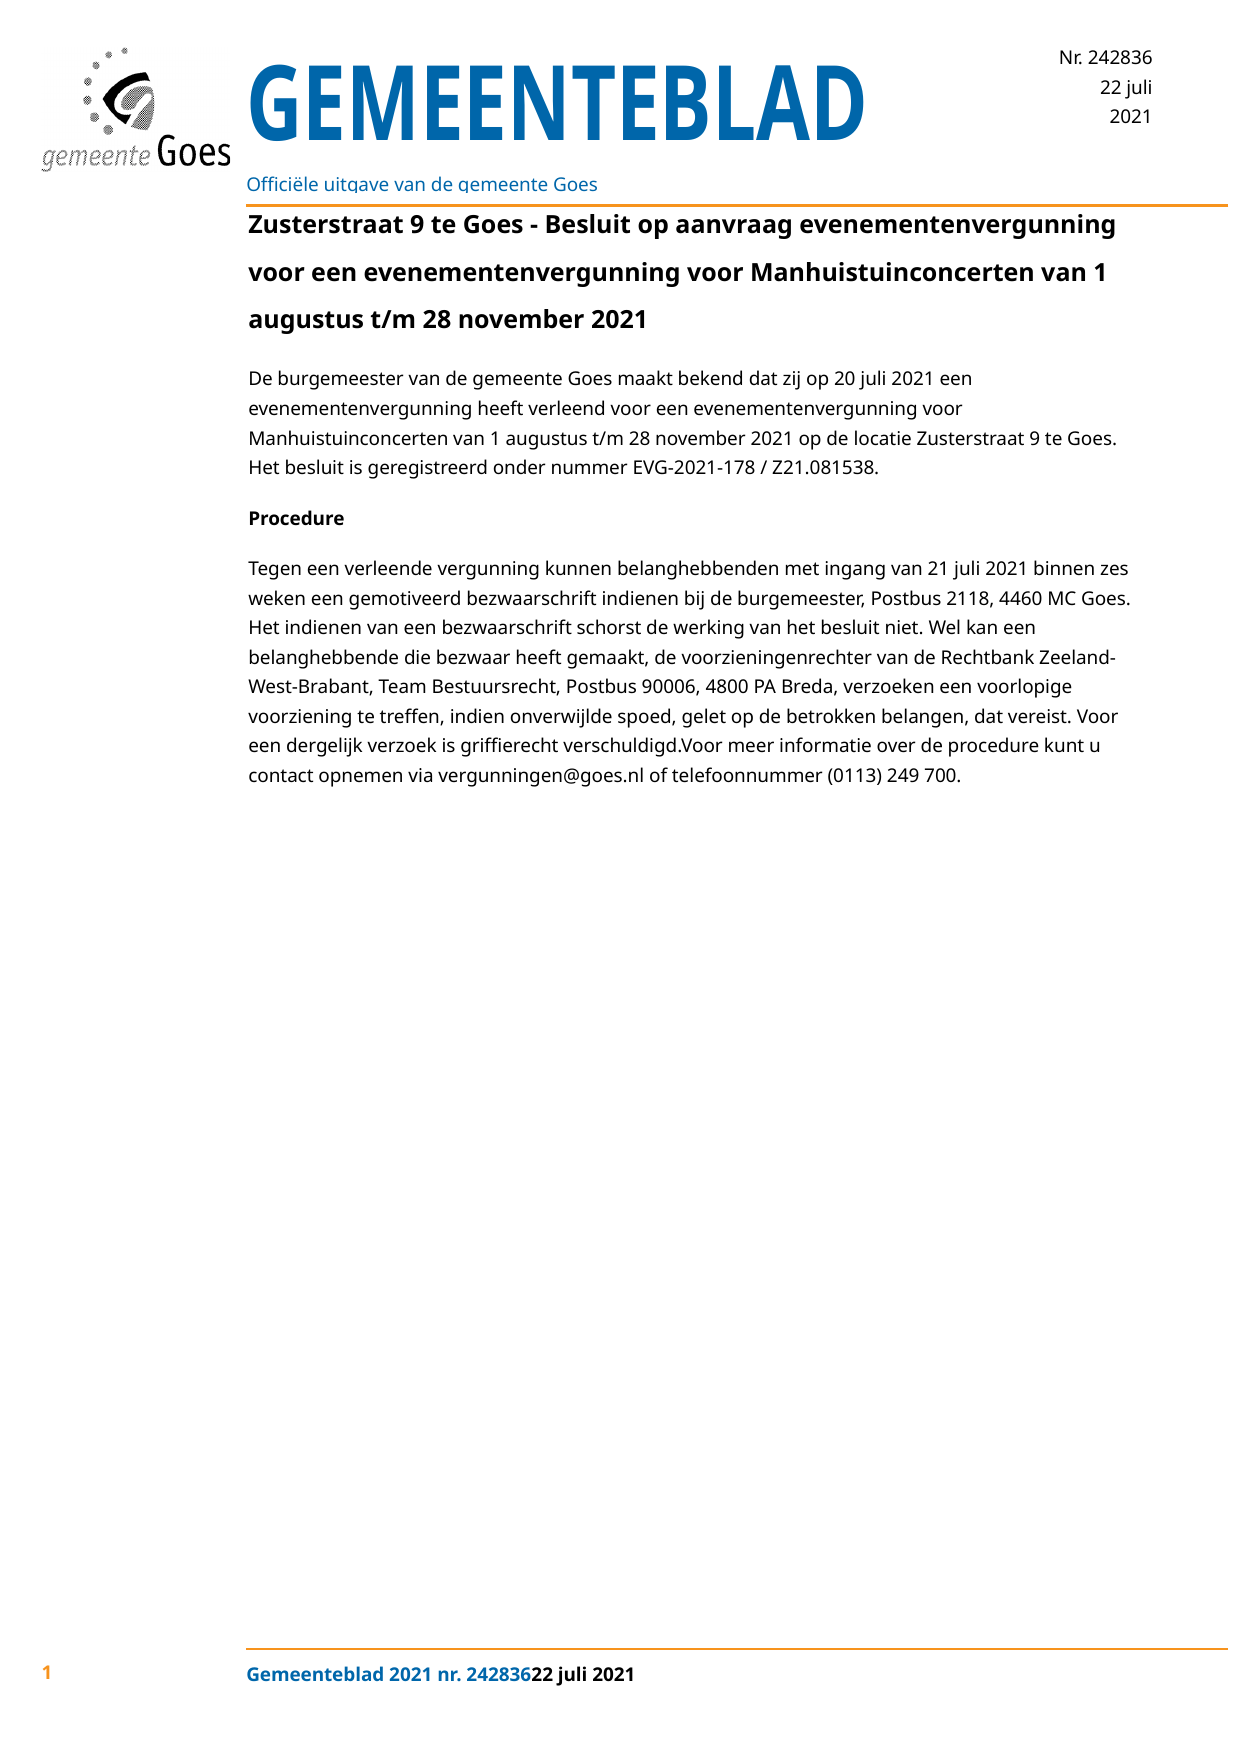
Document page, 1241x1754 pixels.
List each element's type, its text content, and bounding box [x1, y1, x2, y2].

text Tegen een verleende vergunning kunnen belanghebbenden met ingang van 21 juli 2021 binnen zes weken een gemotiveerd bezwaarschrift indienen bij de burgemeester, Postbus 2118, 4460 MC Goes. Het indienen van een bezwaarschrift schorst de werking van het besluit niet. Wel kan een belanghebbende die bezwaar heeft gemaakt, de voorzieningenrechter van de Rechtbank Zeeland-West-Brabant, Team Bestuursrecht, Postbus 90006, 4800 PA Breda, verzoeken een voorlopige voorziening te treffen, indien onverwijlde spoed, gelet op de betrokken belangen, dat vereist. Voor een dergelijk verzoek is griffierecht verschuldigd.Voor meer informatie over de procedure kunt u contact opnemen via vergunningen@goes.nl of telefoonnummer (0113) 249 700. [248, 555, 1152, 788]
text De burgemeester van de gemeente Goes maakt bekend dat zij op 20 juli 2021 een evenementenvergunning heeft verleend voor een evenementenvergunning voor Manhuistuinconcerten van 1 augustus t/m 28 november 2021 op de locatie Zusterstraat 9 te Goes. Het besluit is geregistreerd onder nummer EVG-2021-178 / Z21.081538. [248, 366, 1152, 480]
text Zusterstraat 9 te Goes - Besluit op aanvraag evenementenvergunning voor een evenementenvergunning voor Manhuistuinconcerten van 1 augustus t/m 28 november 2021 [248, 207, 1152, 336]
text Procedure [248, 505, 1152, 530]
picture [41, 47, 231, 172]
